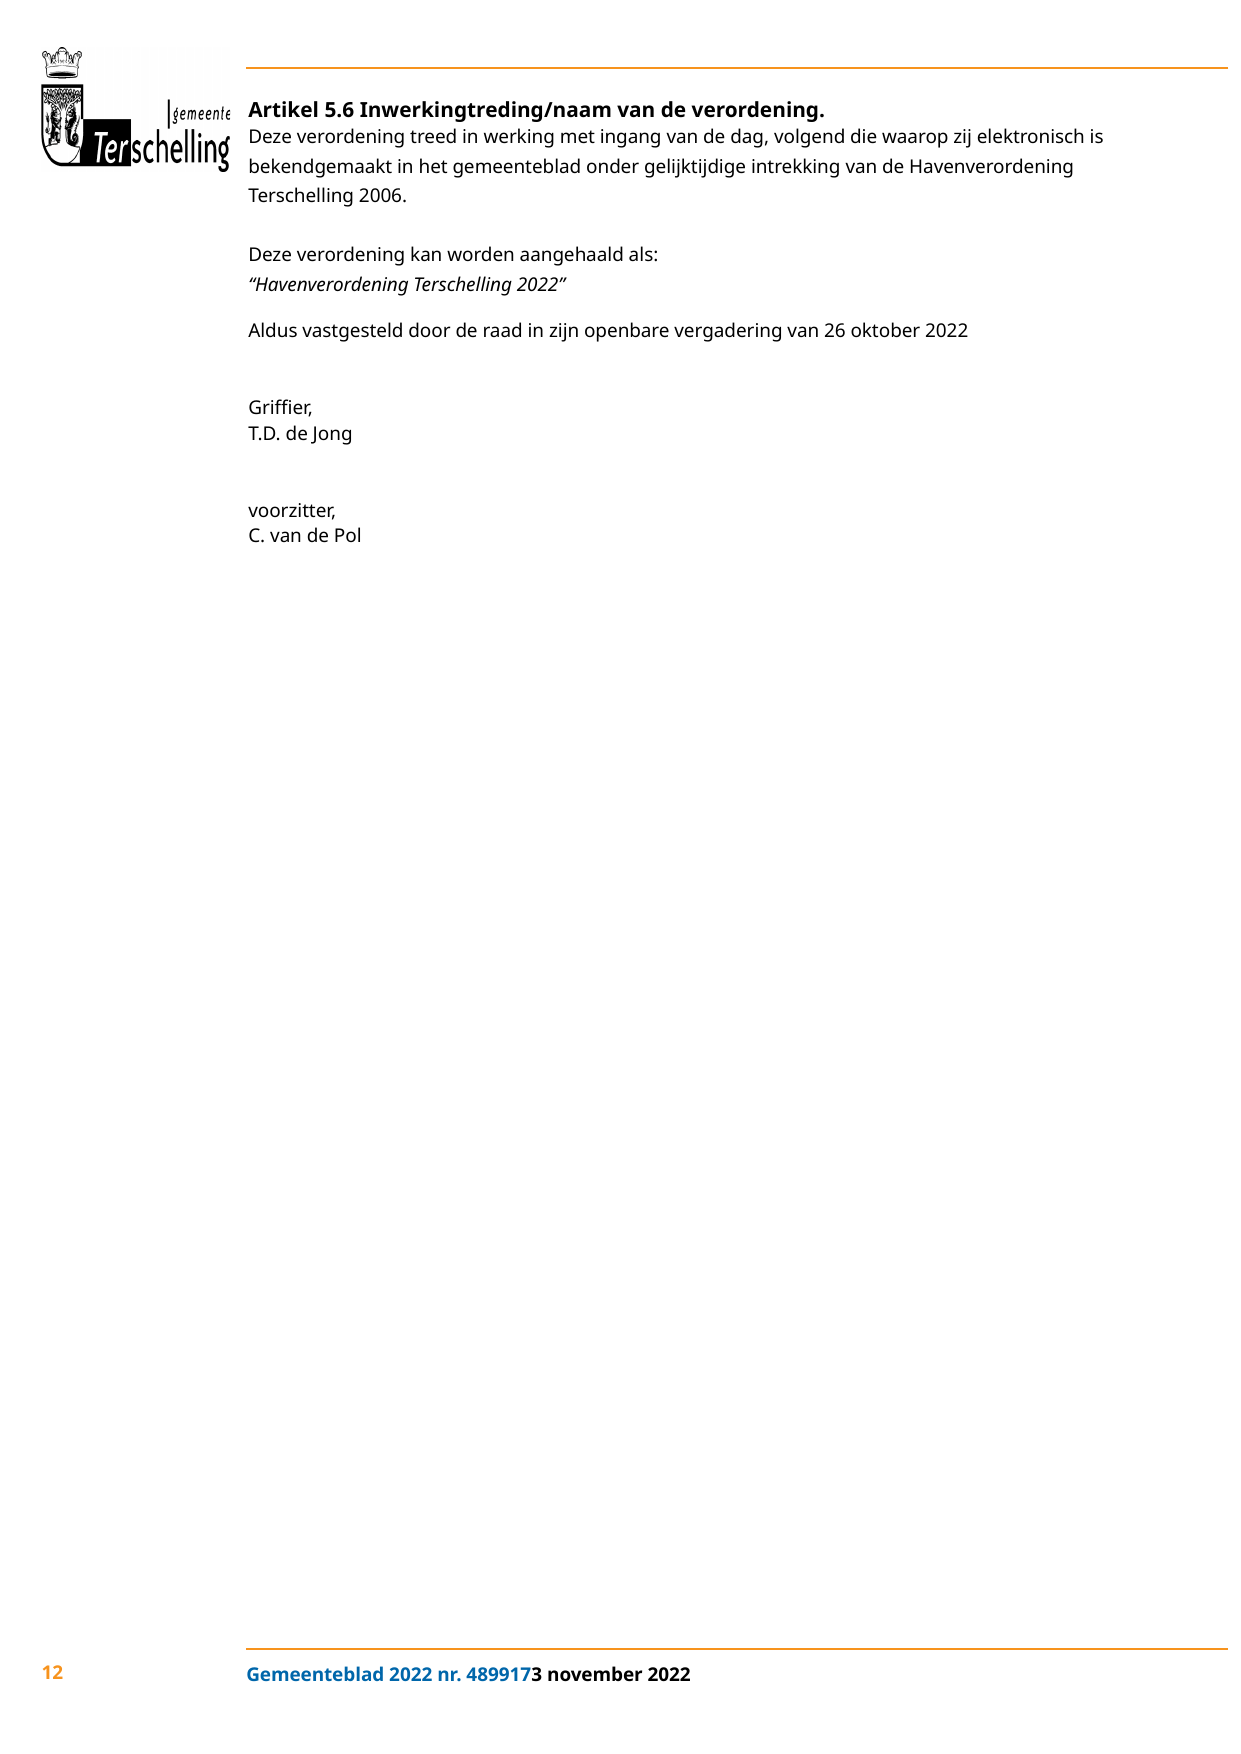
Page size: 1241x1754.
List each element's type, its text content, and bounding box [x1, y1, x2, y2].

text Deze verordening kan worden aangehaald als: [248, 242, 1152, 267]
text T.D. de Jong [248, 420, 1152, 445]
text Deze verordening treed in werking met ingang van de dag, volgend die waarop zij elektronisch is bekendgemaakt in het gemeenteblad onder gelijktijdige intrekking van de Havenverordening Terschelling 2006. [248, 123, 1152, 208]
text Aldus vastgesteld door de raad in zijn openbare vergadering van 26 oktober 2022 [248, 317, 1152, 342]
text C. van de Pol [248, 523, 1152, 548]
text voorzitter, [248, 497, 1152, 523]
text Artikel 5.6 Inwerkingtreding/naam van de verordening. [248, 95, 1152, 123]
text “Havenverordening Terschelling 2022” [248, 271, 1152, 297]
text Griffier, [248, 394, 1152, 420]
picture [41, 47, 231, 172]
